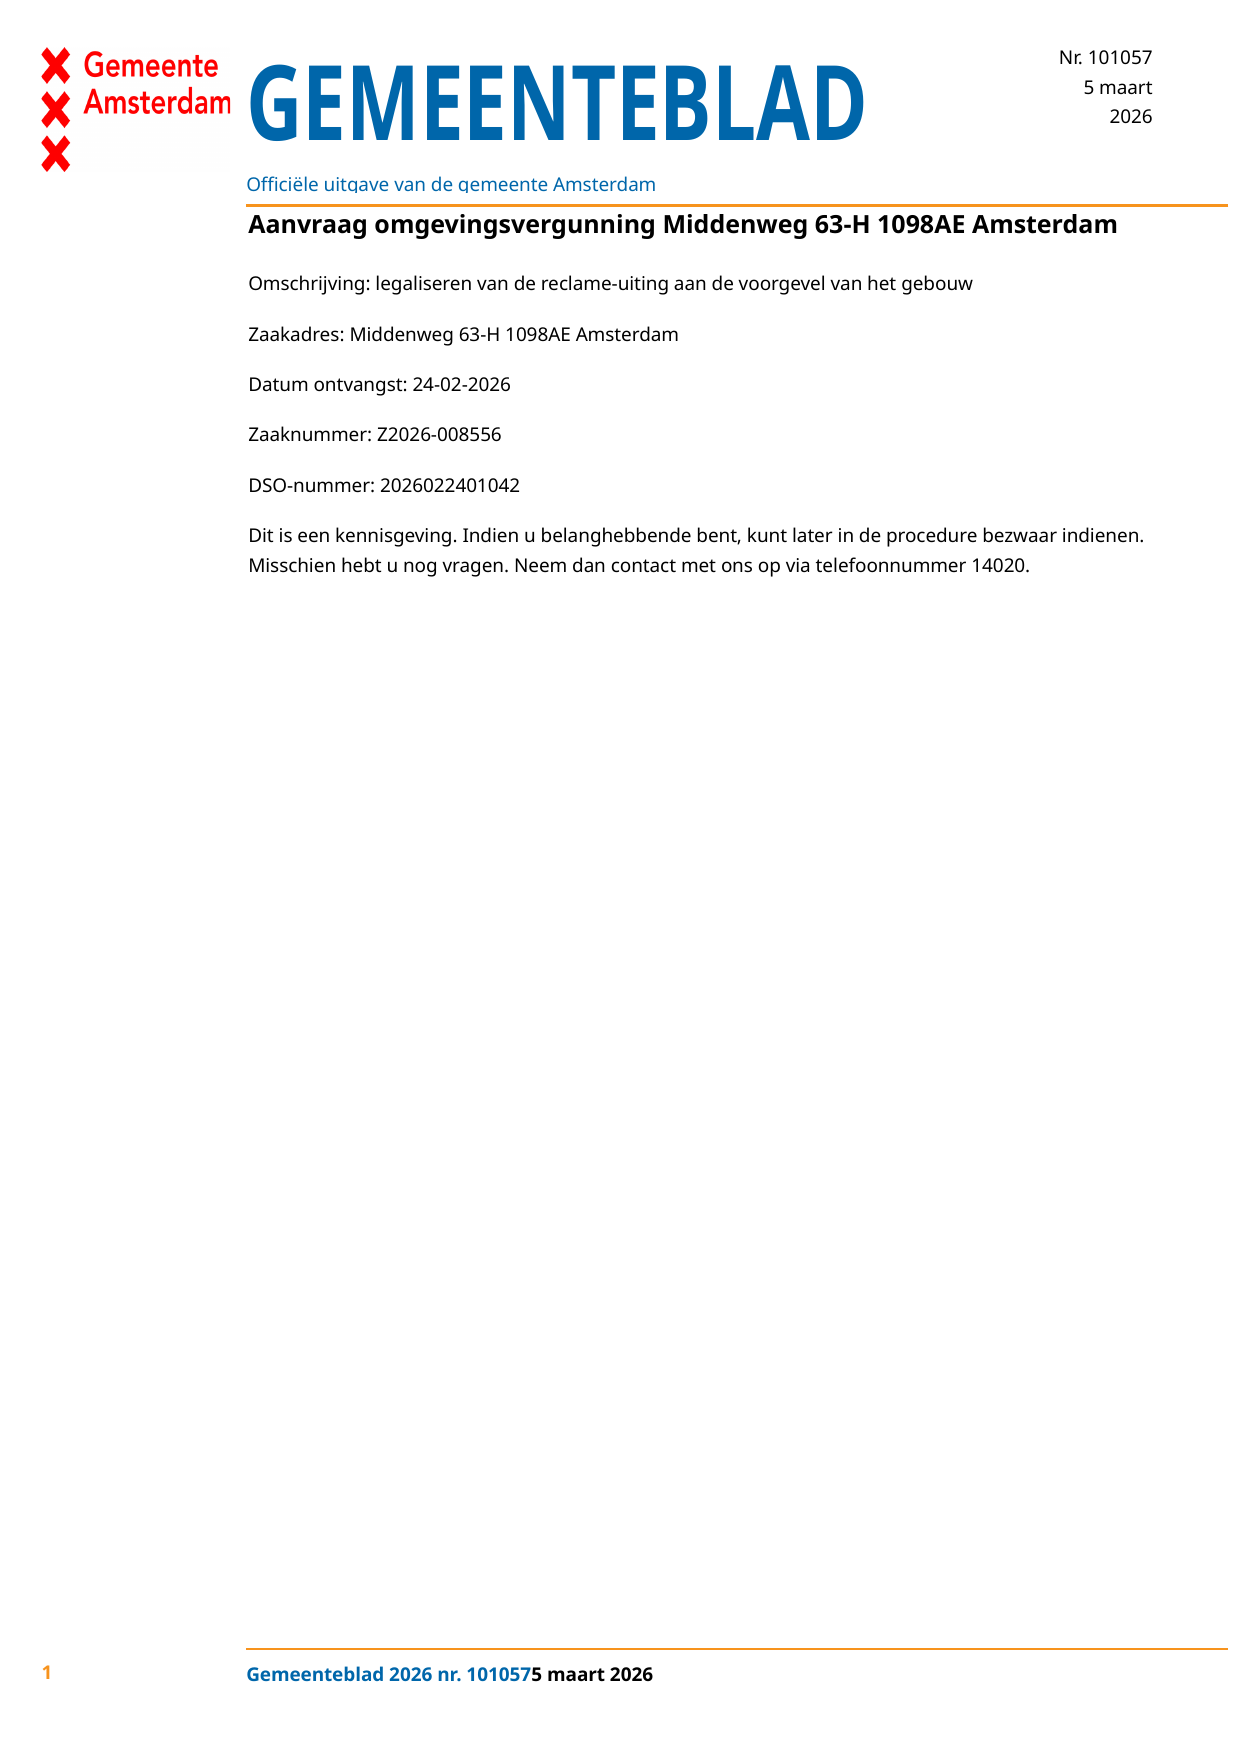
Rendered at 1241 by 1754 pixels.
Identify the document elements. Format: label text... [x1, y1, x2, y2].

text Zaaknummer: Z2026-008556 [248, 422, 1152, 447]
text Datum ontvangst: 24-02-2026 [248, 371, 1152, 397]
text Dit is een kennisgeving. Indien u belanghebbende bent, kunt later in de procedure bezwaar indienen. Misschien hebt u nog vragen. Neem dan contact met ons op via telefoonnummer 14020. [248, 522, 1152, 578]
text Zaakadres: Middenweg 63-H 1098AE Amsterdam [248, 321, 1152, 346]
picture [41, 47, 231, 172]
text Omschrijving: legaliseren van de reclame-uiting aan de voorgevel van het gebouw [248, 270, 1152, 296]
text DSO-nummer: 2026022401042 [248, 472, 1152, 498]
text Aanvraag omgevingsvergunning Middenweg 63-H 1098AE Amsterdam [248, 207, 1152, 241]
